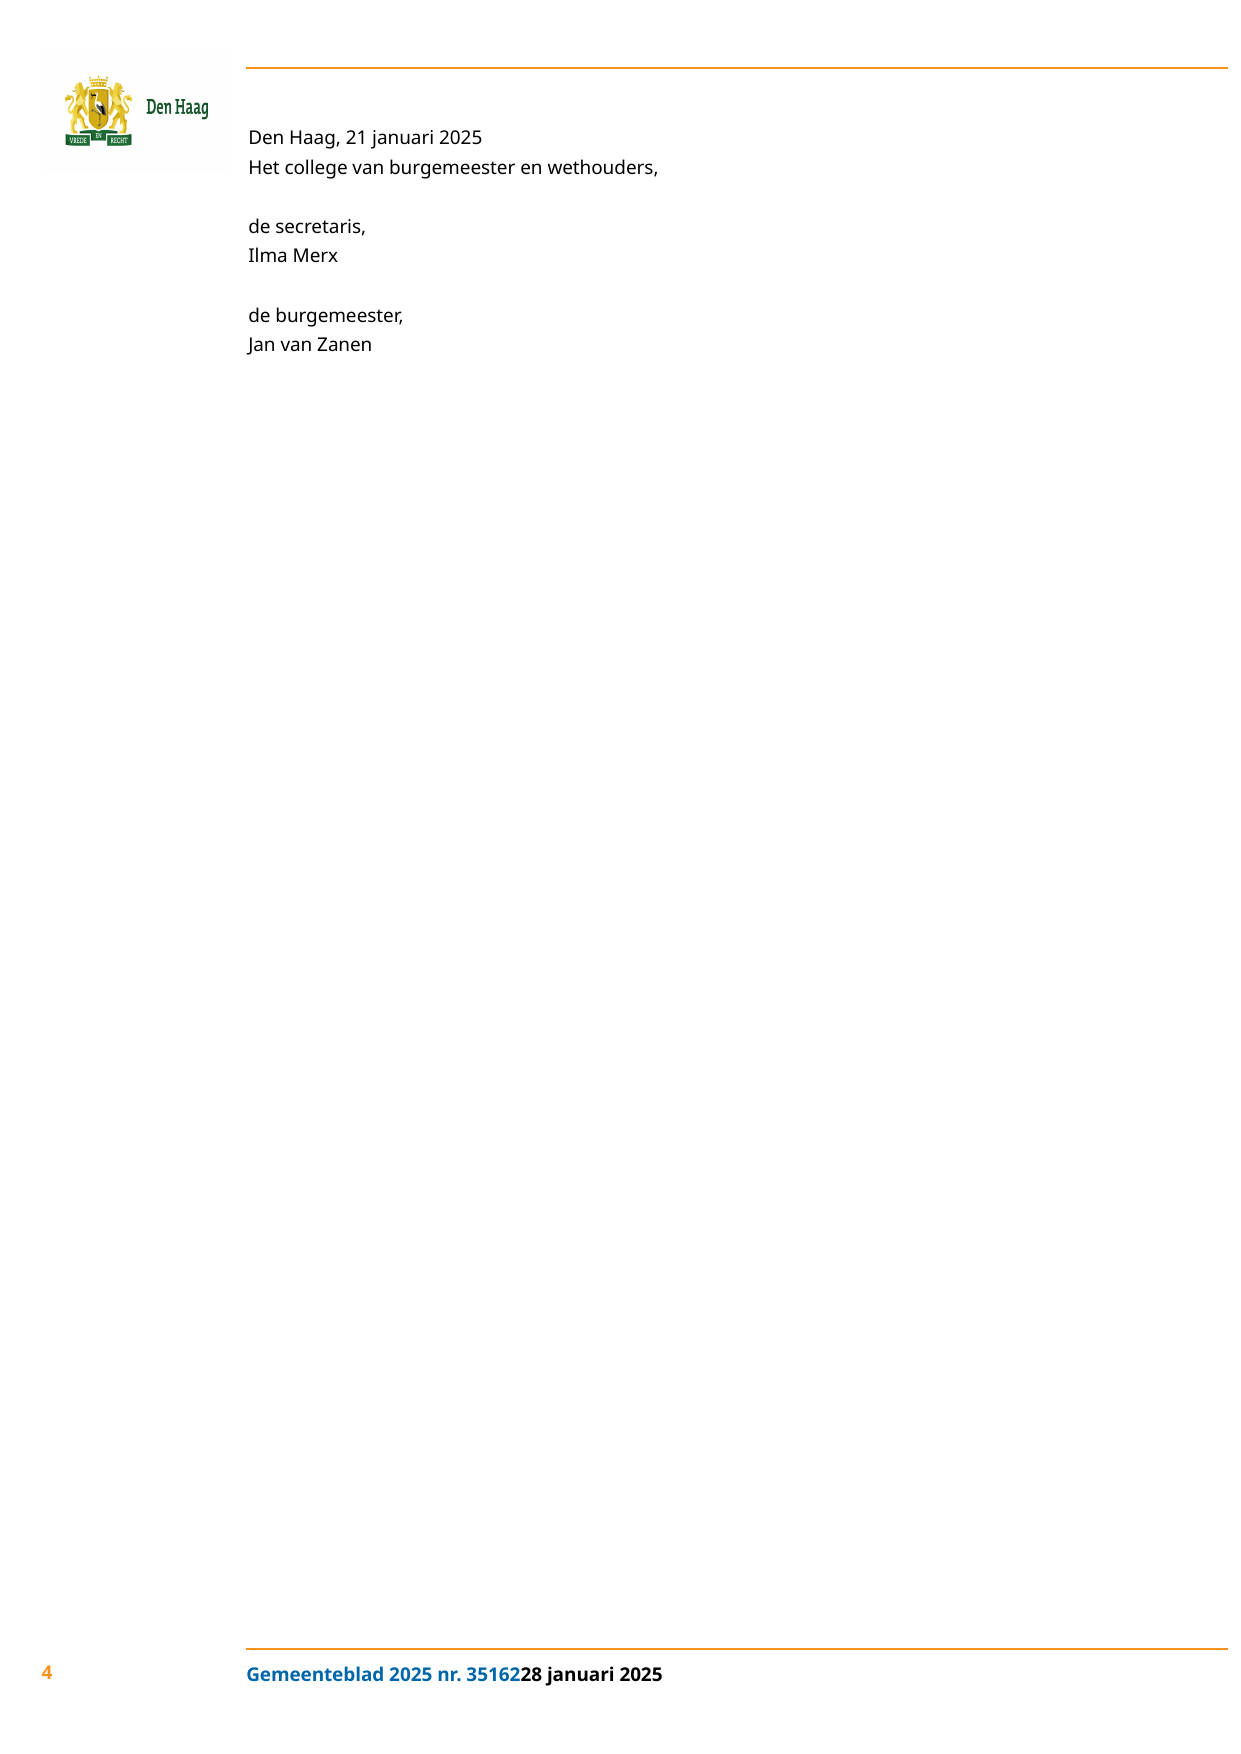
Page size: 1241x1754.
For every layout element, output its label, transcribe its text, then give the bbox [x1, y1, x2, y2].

text Den Haag, 21 januari 2025 [248, 124, 1152, 150]
text Ilma Merx [248, 243, 1152, 268]
picture [41, 47, 231, 172]
text Het college van burgemeester en wethouders, [248, 154, 1152, 180]
text de secretaris, [248, 213, 1152, 239]
text Jan van Zanen [248, 331, 1152, 357]
text de burgemeester, [248, 302, 1152, 328]
